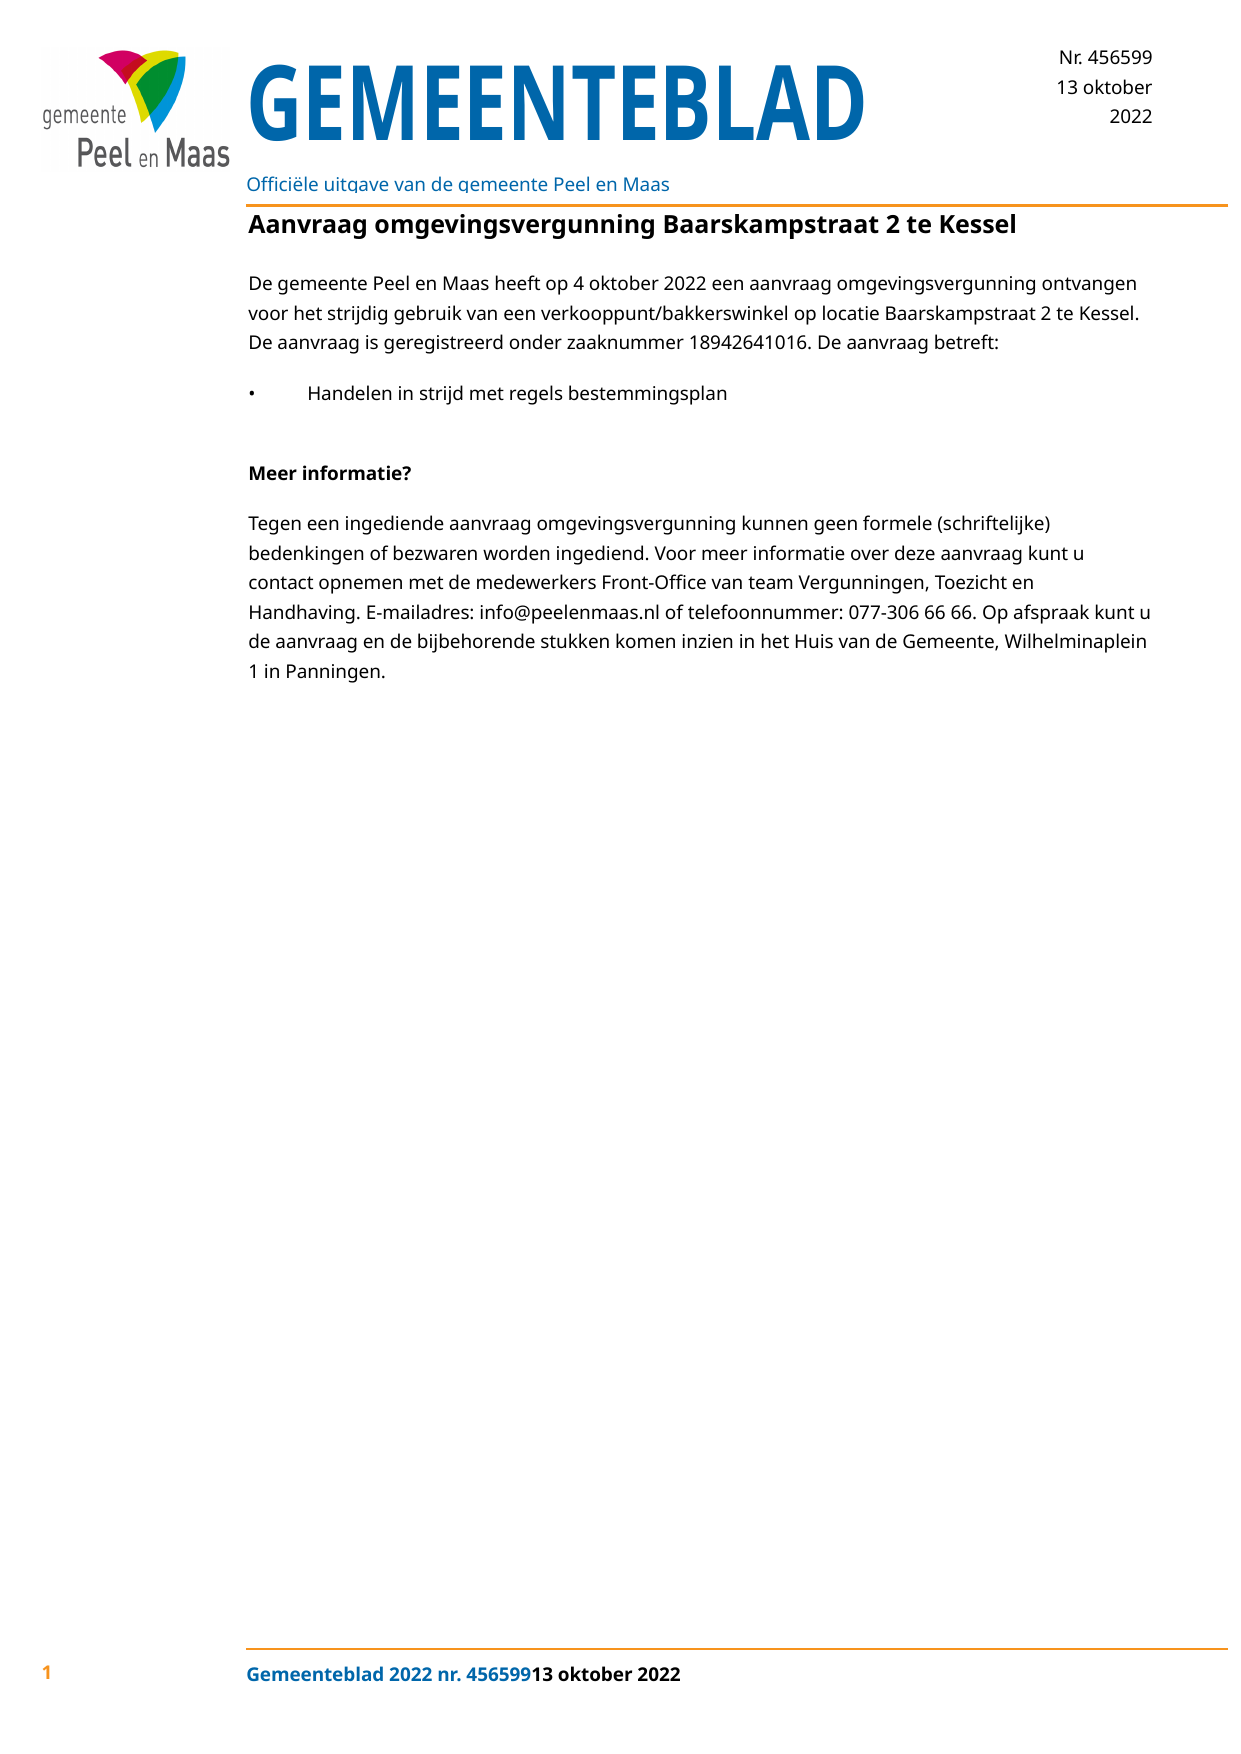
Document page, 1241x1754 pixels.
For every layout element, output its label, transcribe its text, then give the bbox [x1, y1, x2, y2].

text Meer informatie? [248, 460, 1152, 486]
text Aanvraag omgevingsvergunning Baarskampstraat 2 te Kessel [248, 207, 1152, 241]
picture [41, 47, 231, 172]
list Handelen in strijd met regels bestemmingsplan [248, 380, 1152, 406]
text Tegen een ingediende aanvraag omgevingsvergunning kunnen geen formele (schriftelijke) bedenkingen of bezwaren worden ingediend. Voor meer informatie over deze aanvraag kunt u contact opnemen met de medewerkers Front-Office van team Vergunningen, Toezicht en Handhaving. E-mailadres: info@peelenmaas.nl of telefoonnummer: 077-306 66 66. Op afspraak kunt u de aanvraag en de bijbehorende stukken komen inzien in het Huis van de Gemeente, Wilhelminaplein 1 in Panningen. [248, 510, 1152, 684]
text De gemeente Peel en Maas heeft op 4 oktober 2022 een aanvraag omgevingsvergunning ontvangen voor het strijdig gebruik van een verkooppunt/bakkerswinkel op locatie Baarskampstraat 2 te Kessel. De aanvraag is geregistreerd onder zaaknummer 18942641016. De aanvraag betreft: [248, 270, 1152, 355]
